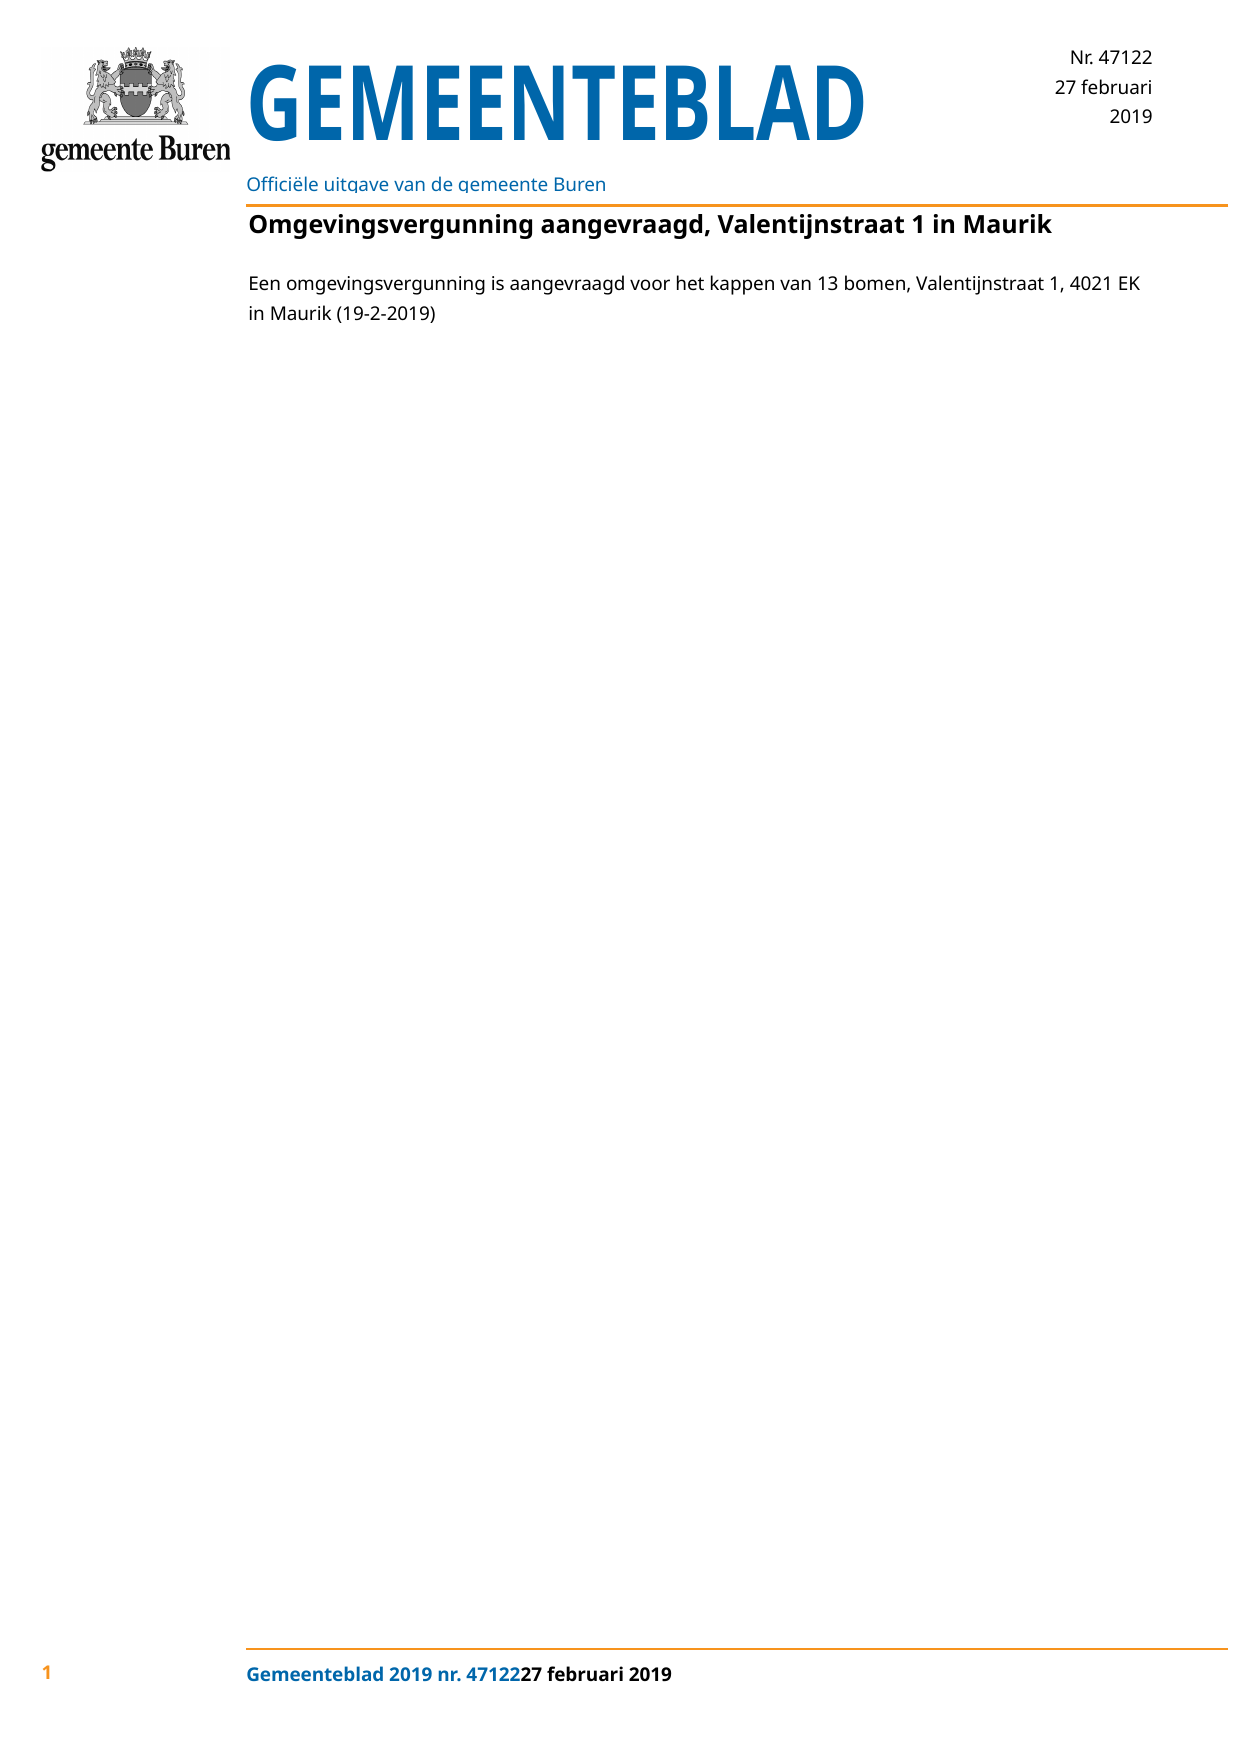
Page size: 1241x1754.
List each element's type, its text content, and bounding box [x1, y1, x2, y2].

text Omgevingsvergunning aangevraagd, Valentijnstraat 1 in Maurik [248, 207, 1152, 241]
picture [41, 47, 231, 172]
text Een omgevingsvergunning is aangevraagd voor het kappen van 13 bomen, Valentijnstraat 1, 4021 EK in Maurik (19-2-2019) [248, 270, 1152, 326]
